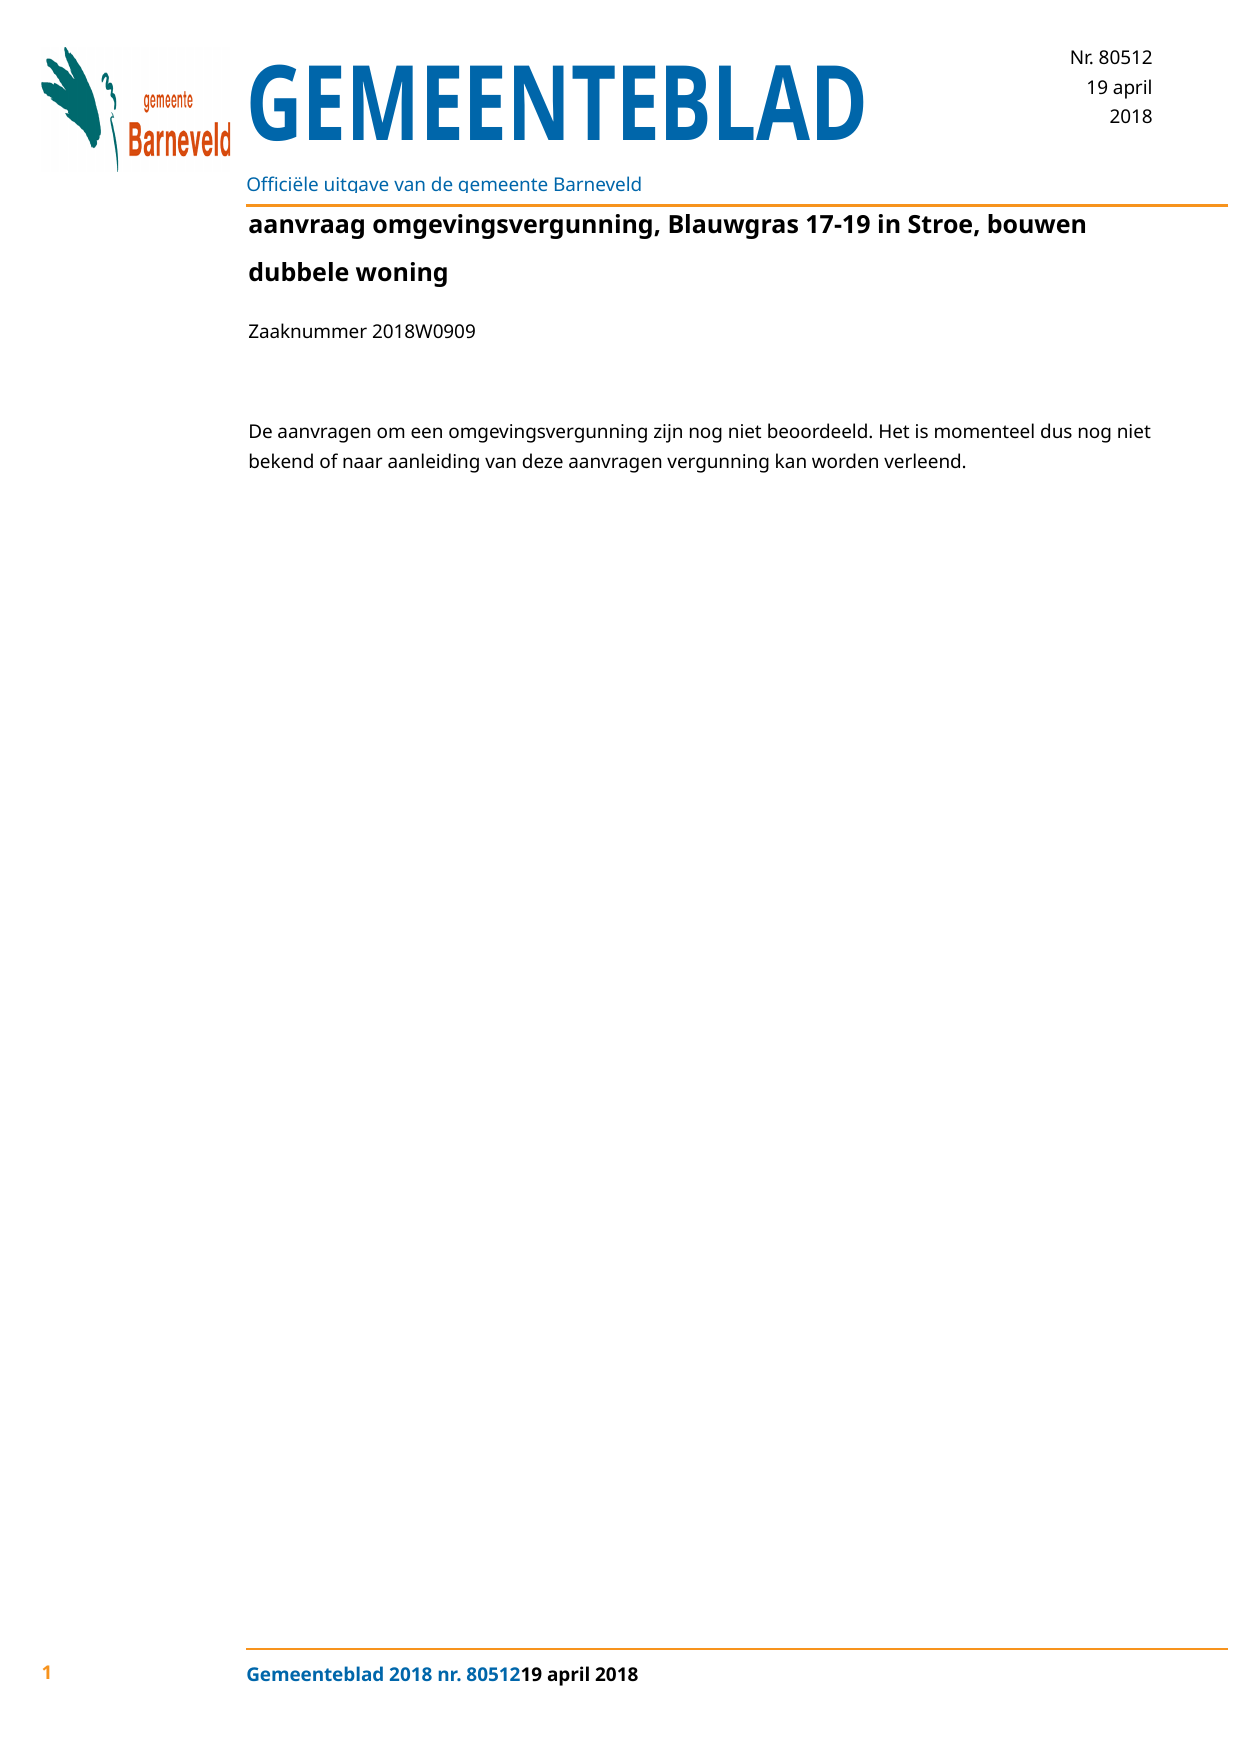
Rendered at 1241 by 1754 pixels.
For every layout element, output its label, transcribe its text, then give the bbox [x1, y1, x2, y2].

text Zaaknummer 2018W0909 [248, 318, 1152, 344]
text De aanvragen om een omgevingsvergunning zijn nog niet beoordeeld. Het is momenteel dus nog niet bekend of naar aanleiding van deze aanvragen vergunning kan worden verleend. [248, 419, 1152, 474]
text aanvraag omgevingsvergunning, Blauwgras 17-19 in Stroe, bouwen dubbele woning [248, 207, 1152, 288]
picture [41, 47, 231, 172]
